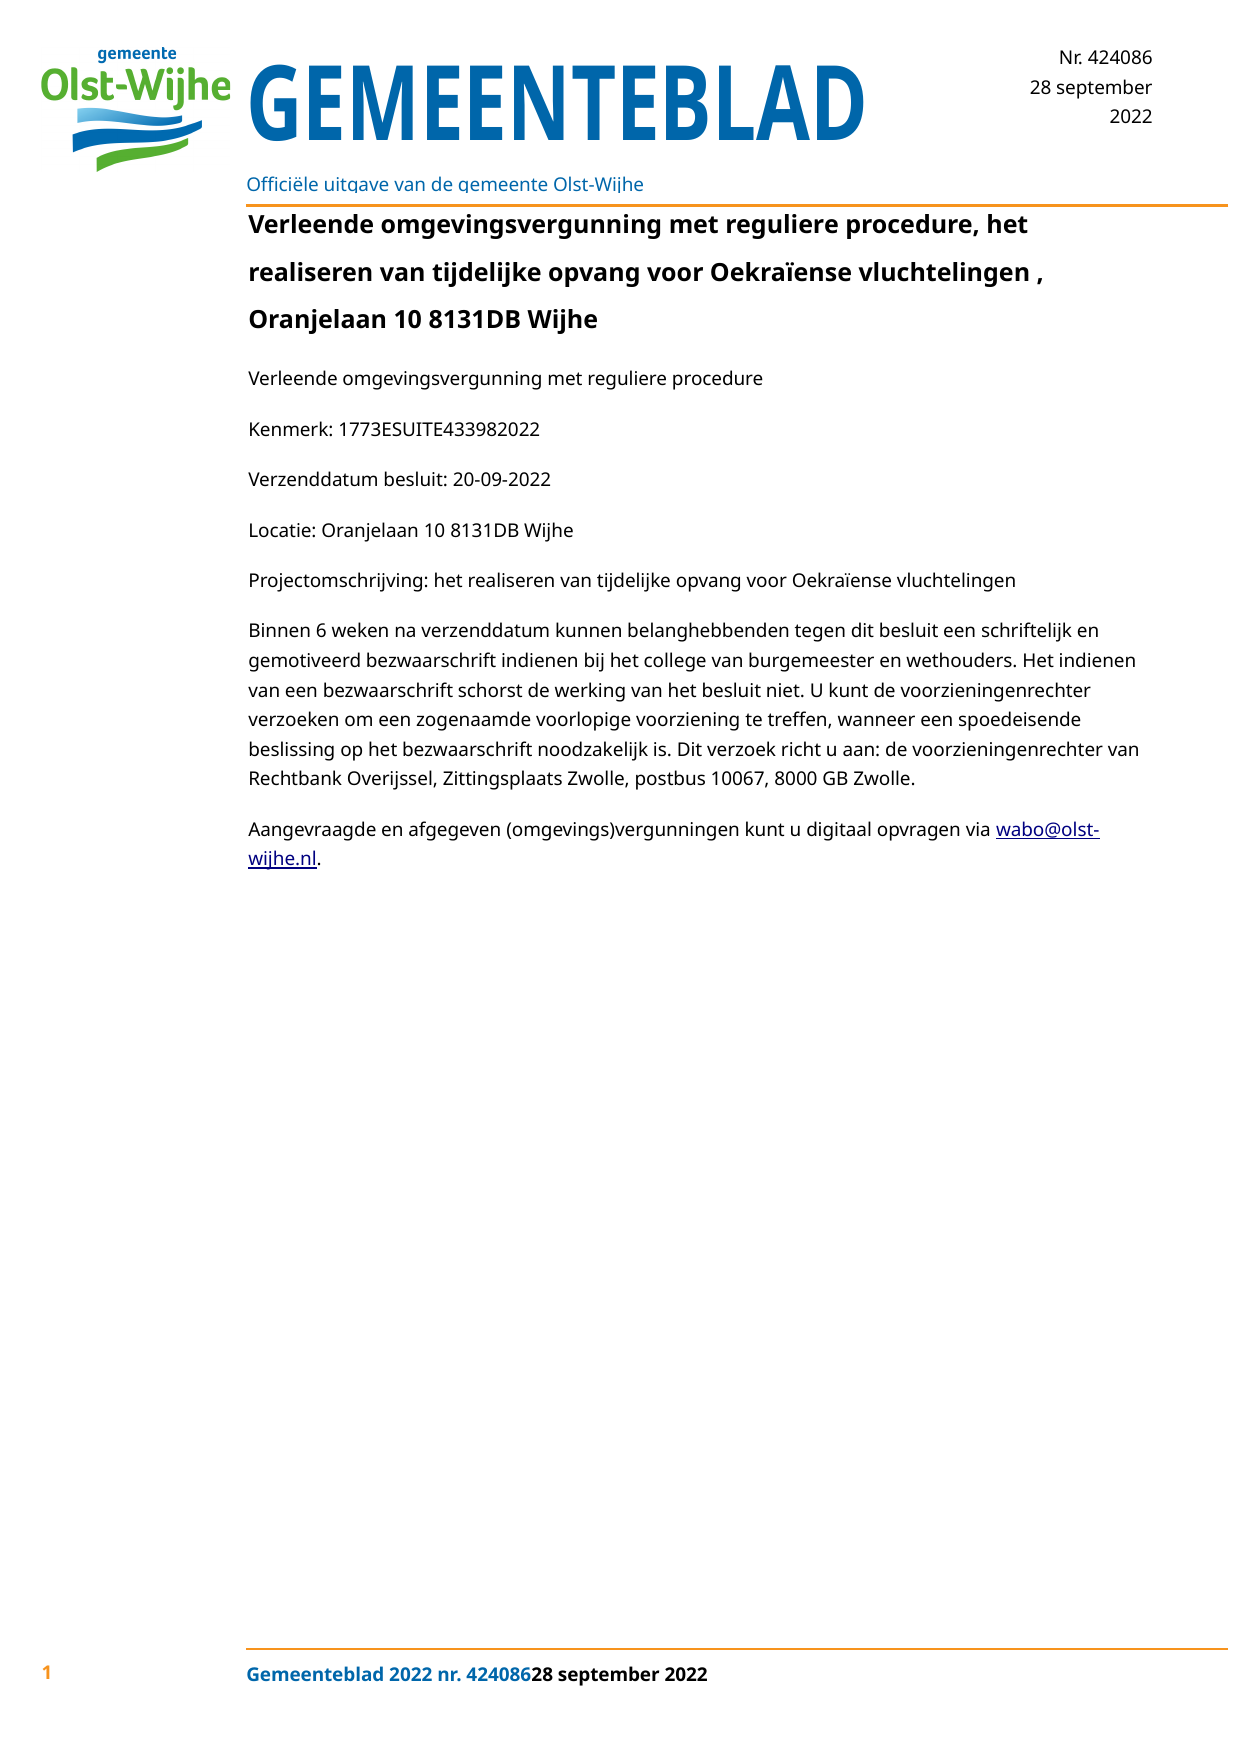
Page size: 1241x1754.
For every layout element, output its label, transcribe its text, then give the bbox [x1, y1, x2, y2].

text Kenmerk: 1773ESUITE433982022 [248, 416, 1152, 442]
picture [41, 47, 231, 172]
text Locatie: Oranjelaan 10 8131DB Wijhe [248, 517, 1152, 542]
text Projectomschrijving: het realiseren van tijdelijke opvang voor Oekraïense vluchtelingen [248, 567, 1152, 593]
text Verleende omgevingsvergunning met reguliere procedure [248, 366, 1152, 391]
text Verzenddatum besluit: 20-09-2022 [248, 466, 1152, 492]
text Aangevraagde en afgegeven (omgevings)vergunningen kunt u digitaal opvragen via wabo@olst-wijhe.nl. [248, 816, 1152, 871]
text Binnen 6 weken na verzenddatum kunnen belanghebbenden tegen dit besluit een schriftelijk en gemotiveerd bezwaarschrift indienen bij het college van burgemeester en wethouders. Het indienen van een bezwaarschrift schorst de werking van het besluit niet. U kunt de voorzieningenrechter verzoeken om een zogenaamde voorlopige voorziening te treffen, wanneer een spoedeisende beslissing op het bezwaarschrift noodzakelijk is. Dit verzoek richt u aan: de voorzieningenrechter van Rechtbank Overijssel, Zittingsplaats Zwolle, postbus 10067, 8000 GB Zwolle. [248, 618, 1152, 791]
text Verleende omgevingsvergunning met reguliere procedure, het realiseren van tijdelijke opvang voor Oekraïense vluchtelingen , Oranjelaan 10 8131DB Wijhe [248, 207, 1152, 336]
